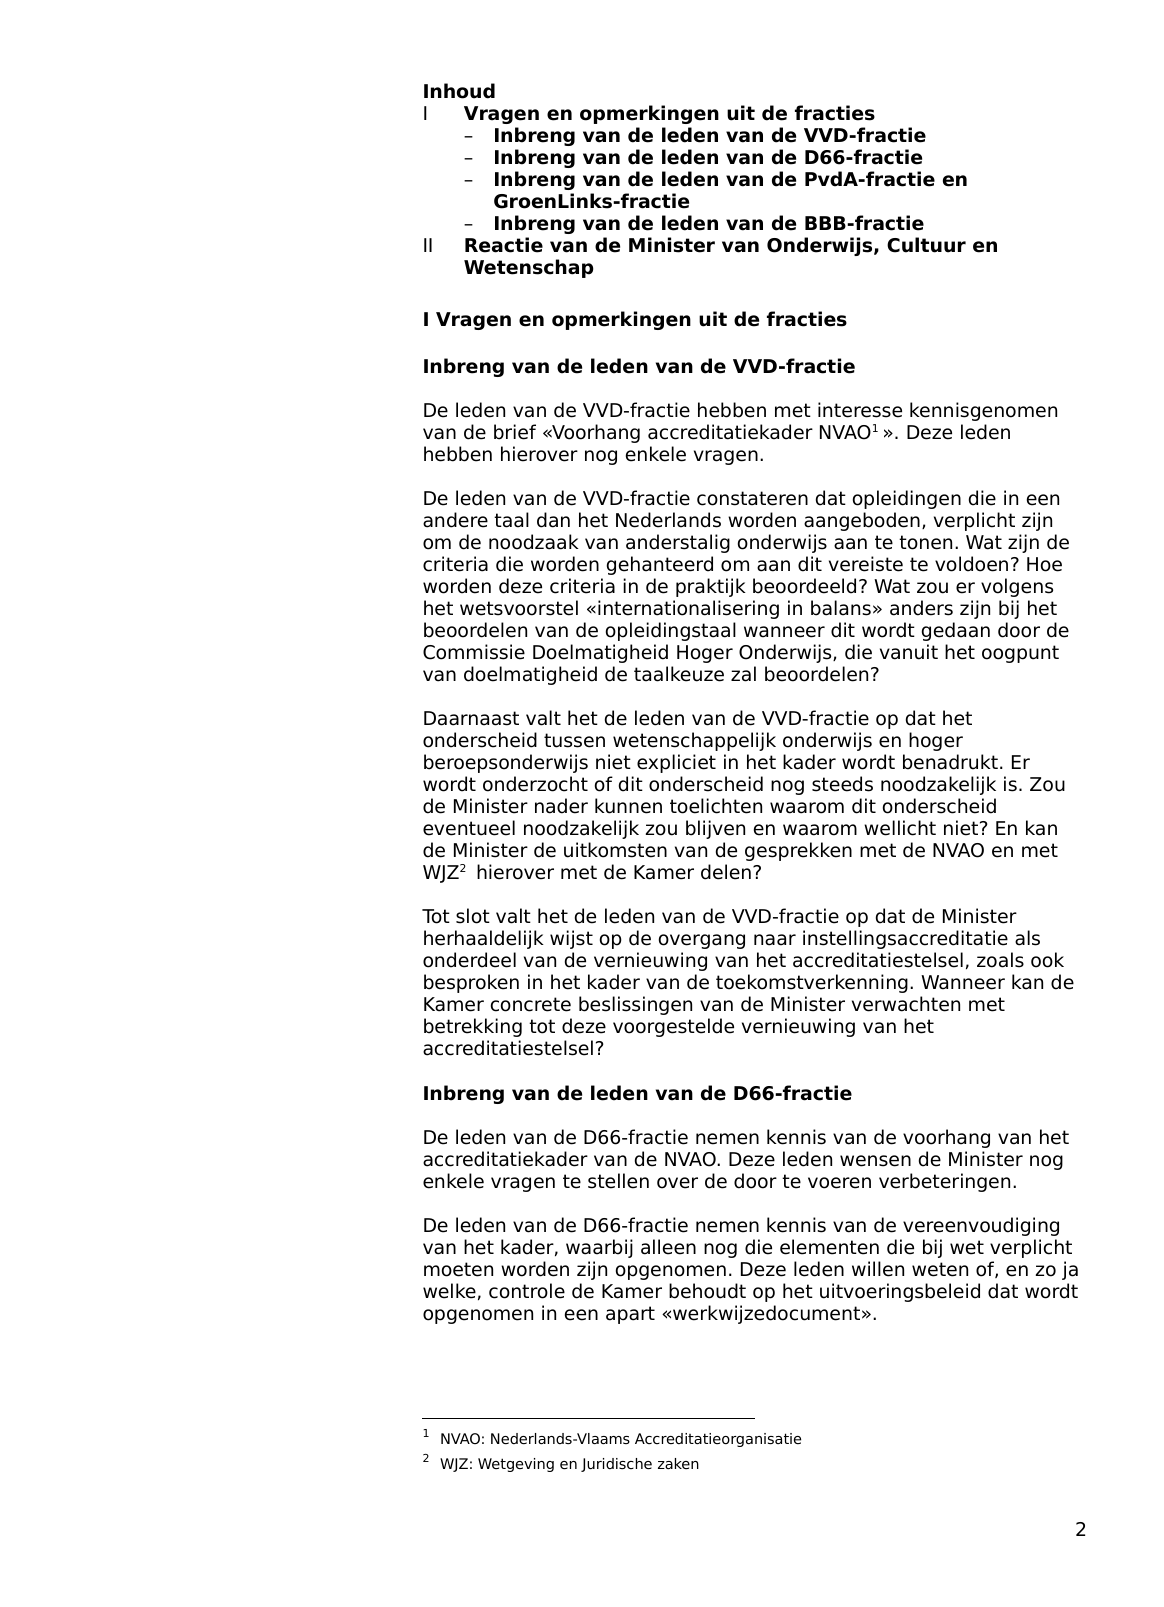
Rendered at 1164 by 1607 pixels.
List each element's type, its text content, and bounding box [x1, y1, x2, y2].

text NVAO: Nederlands-Vlaams Accreditatieorganisatie [422, 1427, 1087, 1449]
text – Inbreng van de leden van de PvdA-fractie en GroenLinks-fractie [464, 169, 1087, 213]
text Tot slot valt het de leden van de VVD-fractie op dat de Minister herhaaldelijk wijst op de overgang naar instellingsaccreditatie als onderdeel van de vernieuwing van het accreditatiestelsel, zoals ook besproken in het kader van de toekomstverkenning. Wanneer kan de Kamer concrete beslissingen van de Minister verwachten met betrekking tot deze voorgestelde vernieuwing van het accreditatiestelsel? [422, 906, 1087, 1060]
subtitle Inhoud [422, 81, 1087, 103]
text De leden van de D66-fractie nemen kennis van de vereenvoudiging van het kader, waarbij alleen nog die elementen die bij wet verplicht moeten worden zijn opgenomen. Deze leden willen weten of, en zo ja welke, controle de Kamer behoudt op het uitvoeringsbeleid dat wordt opgenomen in een apart «werkwijzedocument». [422, 1215, 1087, 1324]
text – Inbreng van de leden van de D66-fractie [464, 147, 1087, 169]
text – Inbreng van de leden van de VVD-fractie [464, 125, 1087, 147]
text De leden van de VVD-fractie hebben met interesse kennisgenomen van de brief «Voorhang accreditatiekader NVAO». Deze leden hebben hierover nog enkele vragen. [422, 400, 1087, 466]
text – Inbreng van de leden van de BBB-fractie [464, 213, 1087, 235]
text De leden van de VVD-fractie constateren dat opleidingen die in een andere taal dan het Nederlands worden aangeboden, verplicht zijn om de noodzaak van anderstalig onderwijs aan te tonen. Wat zijn de criteria die worden gehanteerd om aan dit vereiste te voldoen? Hoe worden deze criteria in de praktijk beoordeeld? Wat zou er volgens het wetsvoorstel «internationalisering in balans» anders zijn bij het beoordelen van de opleidingstaal wanneer dit wordt gedaan door de Commissie Doelmatigheid Hoger Onderwijs, die vanuit het oogpunt van doelmatigheid de taalkeuze zal beoordelen? [422, 488, 1087, 686]
text II Reactie van de Minister van Onderwijs, Cultuur en Wetenschap [422, 235, 1087, 279]
subtitle Inbreng van de leden van de D66-fractie [422, 1082, 1087, 1104]
text Daarnaast valt het de leden van de VVD-fractie op dat het onderscheid tussen wetenschappelijk onderwijs en hoger beroepsonderwijs niet expliciet in het kader wordt benadrukt. Er wordt onderzocht of dit onderscheid nog steeds noodzakelijk is. Zou de Minister nader kunnen toelichten waarom dit onderscheid eventueel noodzakelijk zou blijven en waarom wellicht niet? En kan de Minister de uitkomsten van de gesprekken met de NVAO en met WJZ hierover met de Kamer delen? [422, 708, 1087, 884]
subtitle I Vragen en opmerkingen uit de fracties [422, 309, 1087, 331]
subtitle Inbreng van de leden van de VVD-fractie [422, 356, 1087, 378]
text De leden van de D66-fractie nemen kennis van de voorhang van het accreditatiekader van de NVAO. Deze leden wensen de Minister nog enkele vragen te stellen over de door te voeren verbeteringen. [422, 1127, 1087, 1192]
text WJZ: Wetgeving en Juridische zaken [422, 1452, 1087, 1474]
text I Vragen en opmerkingen uit de fracties [422, 103, 1087, 125]
